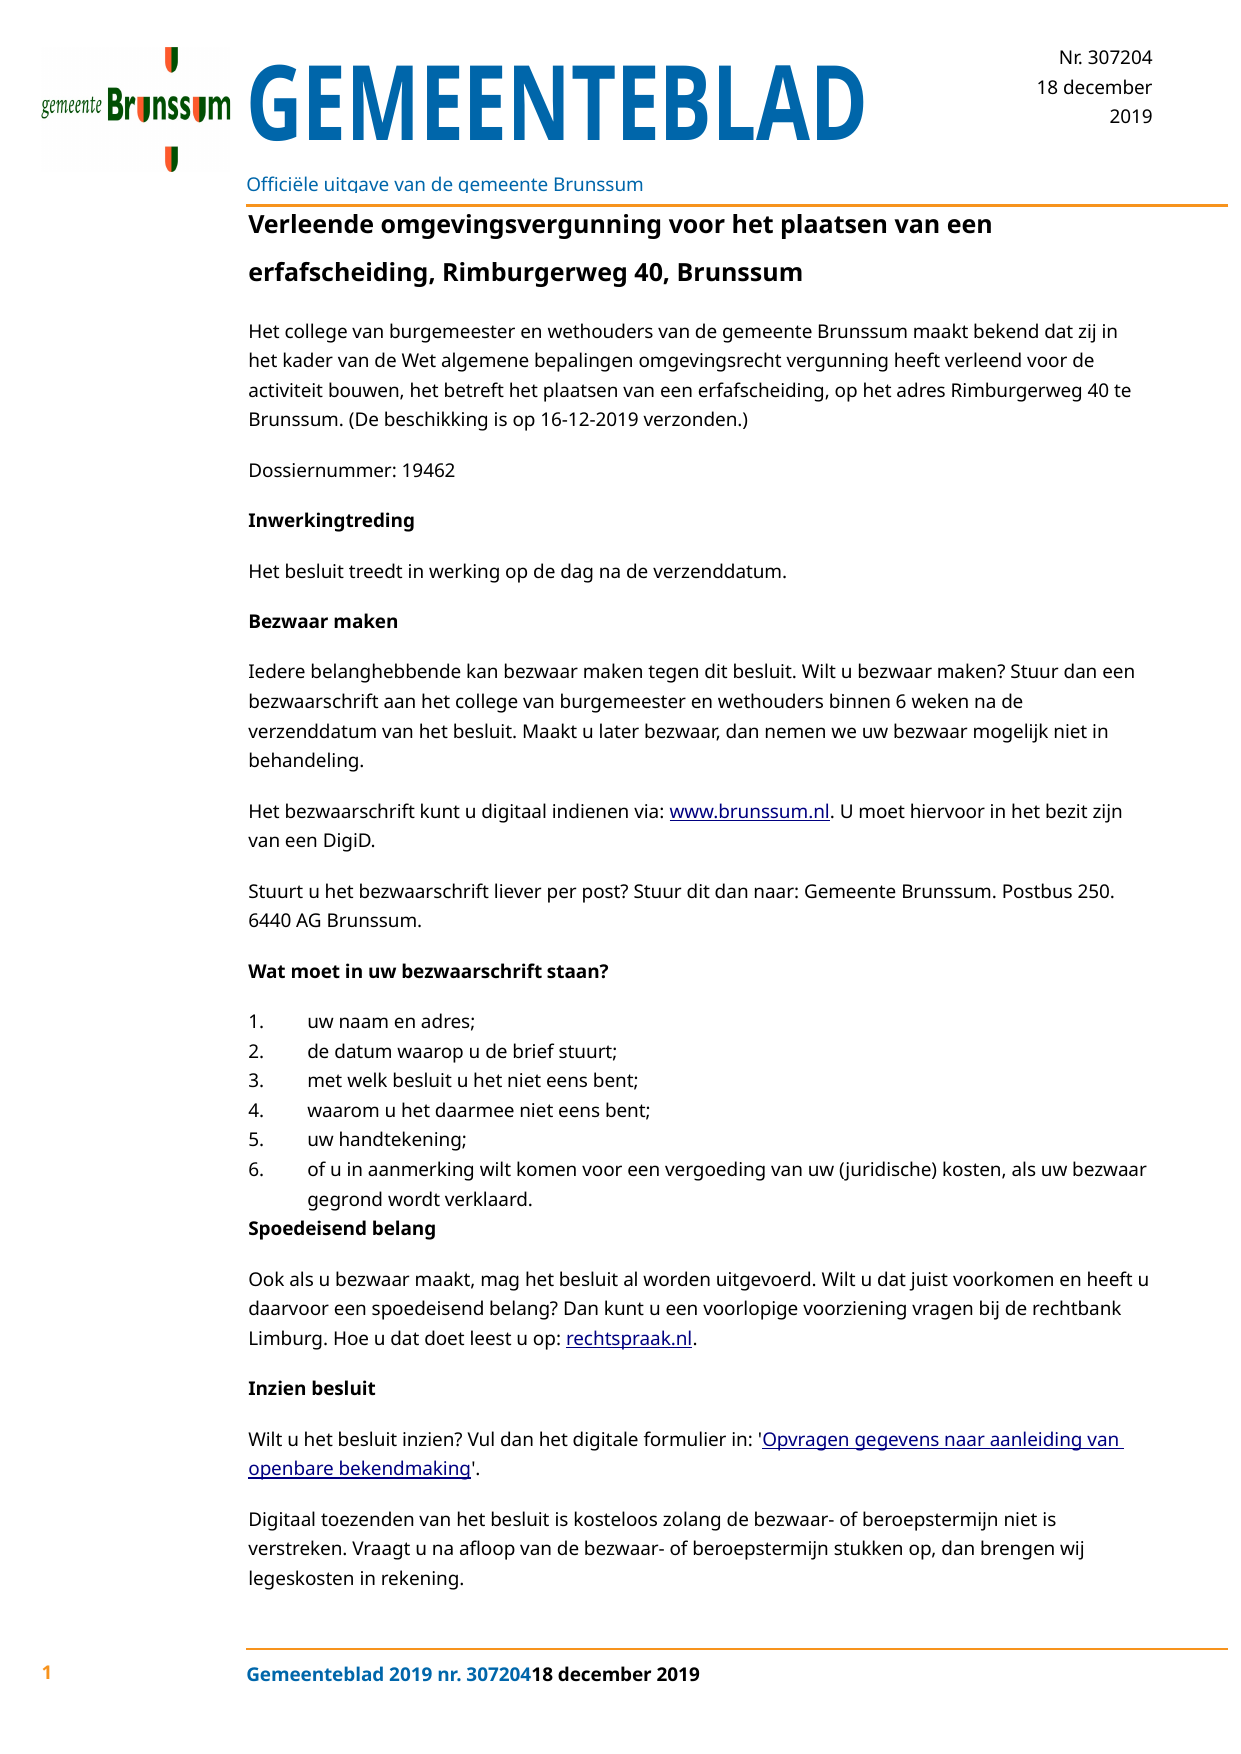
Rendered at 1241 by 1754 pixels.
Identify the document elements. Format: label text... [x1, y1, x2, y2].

text Bezwaar maken [248, 608, 1152, 634]
text Het college van burgemeester en wethouders van de gemeente Brunssum maakt bekend dat zij in het kader van de Wet algemene bepalingen omgevingsrecht vergunning heeft verleend voor de activiteit bouwen, het betreft het plaatsen van een erfafscheiding, op het adres Rimburgerweg 40 te Brunssum. (De beschikking is op 16-12-2019 verzonden.) [248, 318, 1152, 432]
text Spoedeisend belang [248, 1215, 1152, 1241]
text Inzien besluit [248, 1375, 1152, 1401]
text Ook als u bezwaar maakt, mag het besluit al worden uitgevoerd. Wilt u dat juist voorkomen en heeft u daarvoor een spoedeisend belang? Dan kunt u een voorlopige voorziening vragen bij de rechtbank Limburg. Hoe u dat doet leest u op: rechtspraak.nl. [248, 1266, 1152, 1351]
text Stuurt u het bezwaarschrift liever per post? Stuur dit dan naar: Gemeente Brunssum. Postbus 250. 6440 AG Brunssum. [248, 878, 1152, 933]
text Iedere belanghebbende kan bezwaar maken tegen dit besluit. Wilt u bezwaar maken? Stuur dan een bezwaarschrift aan het college van burgemeester en wethouders binnen 6 weken na de verzenddatum van het besluit. Maakt u later bezwaar, dan nemen we uw bezwaar mogelijk niet in behandeling. [248, 659, 1152, 773]
text Digitaal toezenden van het besluit is kosteloos zolang de bezwaar- of beroepstermijn niet is verstreken. Vraagt u na afloop van de bezwaar- of beroepstermijn stukken op, dan brengen wij legeskosten in rekening. [248, 1506, 1152, 1591]
text Wilt u het besluit inzien? Vul dan het digitale formulier in: 'Opvragen gegevens naar aanleiding van openbare bekendmaking'. [248, 1426, 1152, 1481]
list met welk besluit u het niet eens bent; [248, 1067, 1152, 1093]
text Wat moet in uw bezwaarschrift staan? [248, 958, 1152, 984]
text Dossiernummer: 19462 [248, 457, 1152, 483]
list de datum waarop u de brief stuurt; [248, 1038, 1152, 1064]
text Het bezwaarschrift kunt u digitaal indienen via: www.brunssum.nl. U moet hiervoor in het bezit zijn van een DigiD. [248, 798, 1152, 853]
list uw handtekening; [248, 1127, 1152, 1152]
list of u in aanmerking wilt komen voor een vergoeding van uw (juridische) kosten, als uw bezwaar gegrond wordt verklaard. [248, 1156, 1152, 1212]
text Het besluit treedt in werking op de dag na de verzenddatum. [248, 558, 1152, 584]
picture [41, 47, 231, 172]
text Verleende omgevingsvergunning voor het plaatsen van een erfafscheiding, Rimburgerweg 40, Brunssum [248, 207, 1152, 288]
list uw naam en adres; [248, 1008, 1152, 1034]
text Inwerkingtreding [248, 507, 1152, 533]
list waarom u het daarmee niet eens bent; [248, 1097, 1152, 1123]
